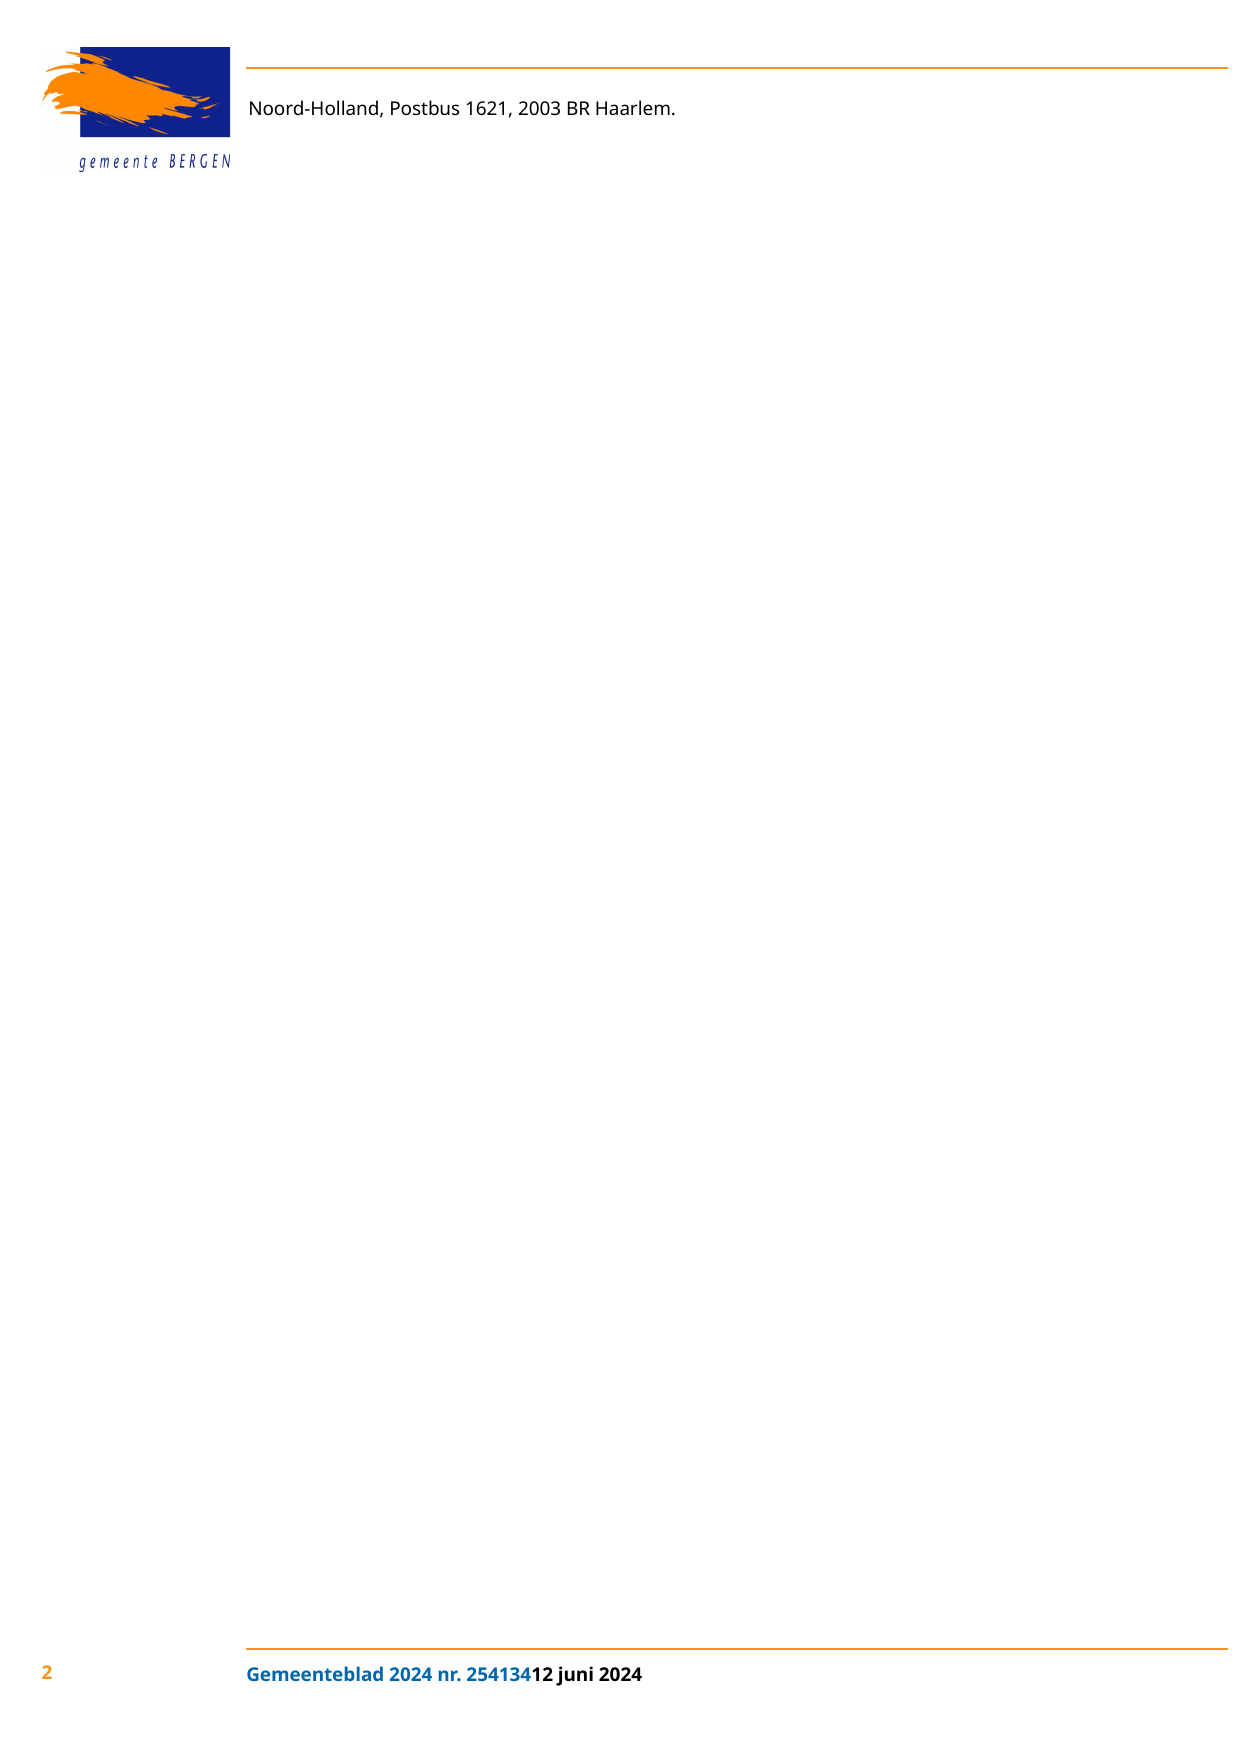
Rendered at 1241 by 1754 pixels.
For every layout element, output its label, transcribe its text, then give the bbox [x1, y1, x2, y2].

picture [41, 47, 231, 172]
text Noord-Holland, Postbus 1621, 2003 BR Haarlem. [248, 95, 1152, 121]
